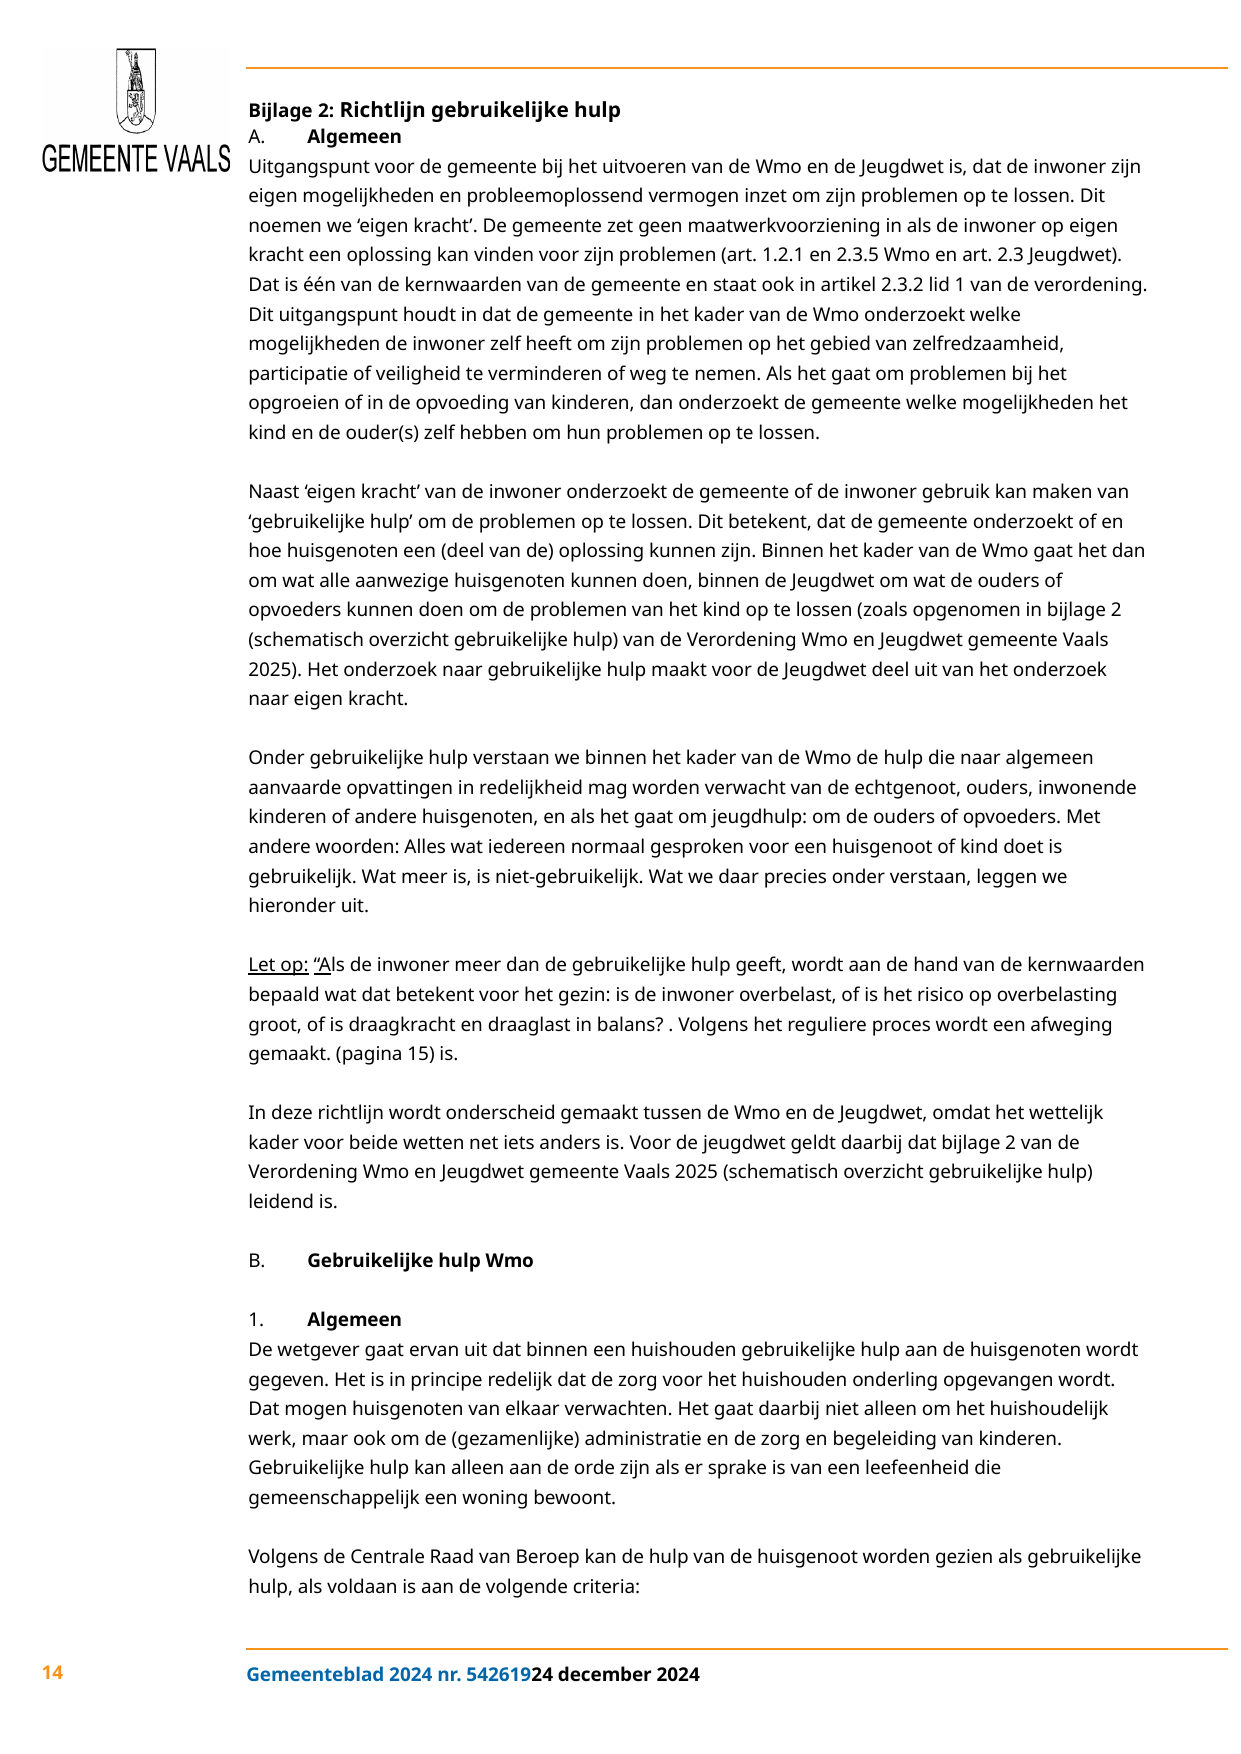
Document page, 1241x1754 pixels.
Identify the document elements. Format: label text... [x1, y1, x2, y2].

text Uitgangspunt voor de gemeente bij het uitvoeren van de Wmo en de Jeugdwet is, dat de inwoner zijn eigen mogelijkheden en probleemoplossend vermogen inzet om zijn problemen op te lossen. Dit noemen we ‘eigen kracht’. De gemeente zet geen maatwerkvoorziening in als de inwoner op eigen kracht een oplossing kan vinden voor zijn problemen (art. 1.2.1 en 2.3.5 Wmo en art. 2.3 Jeugdwet). Dat is één van de kernwaarden van de gemeente en staat ook in artikel 2.3.2 lid 1 van de verordening. Dit uitgangspunt houdt in dat de gemeente in het kader van de Wmo onderzoekt welke mogelijkheden de inwoner zelf heeft om zijn problemen op het gebied van zelfredzaamheid, participatie of veiligheid te verminderen of weg te nemen. Als het gaat om problemen bij het opgroeien of in de opvoeding van kinderen, dan onderzoekt de gemeente welke mogelijkheden het kind en de ouder(s) zelf hebben om hun problemen op te lossen. [248, 153, 1152, 445]
picture [41, 47, 231, 172]
list Algemeen [248, 1307, 1152, 1332]
text Naast ‘eigen kracht’ van de inwoner onderzoekt de gemeente of de inwoner gebruik kan maken van ‘gebruikelijke hulp’ om de problemen op te lossen. Dit betekent, dat de gemeente onderzoekt of en hoe huisgenoten een (deel van de) oplossing kunnen zijn. Binnen het kader van de Wmo gaat het dan om wat alle aanwezige huisgenoten kunnen doen, binnen de Jeugdwet om wat de ouders of opvoeders kunnen doen om de problemen van het kind op te lossen (zoals opgenomen in bijlage 2 (schematisch overzicht gebruikelijke hulp) van de Verordening Wmo en Jeugdwet gemeente Vaals 2025). Het onderzoek naar gebruikelijke hulp maakt voor de Jeugdwet deel uit van het onderzoek naar eigen kracht. [248, 478, 1152, 711]
text In deze richtlijn wordt onderscheid gemaakt tussen de Wmo en de Jeugdwet, omdat het wettelijk kader voor beide wetten net iets anders is. Voor de jeugdwet geldt daarbij dat bijlage 2 van de Verordening Wmo en Jeugdwet gemeente Vaals 2025 (schematisch overzicht gebruikelijke hulp) leidend is. [248, 1099, 1152, 1214]
text Bijlage 2: Richtlijn gebruikelijke hulp [248, 95, 1152, 123]
text Volgens de Centrale Raad van Beroep kan de hulp van de huisgenoot worden gezien als gebruikelijke hulp, als voldaan is aan de volgende criteria: [248, 1543, 1152, 1599]
list Gebruikelijke hulp Wmo [248, 1247, 1152, 1273]
list Algemeen [248, 123, 1152, 149]
text Let op: “Als de inwoner meer dan de gebruikelijke hulp geeft, wordt aan de hand van de kernwaarden bepaald wat dat betekent voor het gezin: is de inwoner overbelast, of is het risico op overbelasting groot, of is draagkracht en draaglast in balans? . Volgens het reguliere proces wordt een afweging gemaakt. (pagina 15) is. [248, 952, 1152, 1066]
text De wetgever gaat ervan uit dat binnen een huishouden gebruikelijke hulp aan de huisgenoten wordt gegeven. Het is in principe redelijk dat de zorg voor het huishouden onderling opgevangen wordt. Dat mogen huisgenoten van elkaar verwachten. Het gaat daarbij niet alleen om het huishoudelijk werk, maar ook om de (gezamenlijke) administratie en de zorg en begeleiding van kinderen. Gebruikelijke hulp kan alleen aan de orde zijn als er sprake is van een leefeenheid die gemeenschappelijk een woning bewoont. [248, 1336, 1152, 1510]
text Onder gebruikelijke hulp verstaan we binnen het kader van de Wmo de hulp die naar algemeen aanvaarde opvattingen in redelijkheid mag worden verwacht van de echtgenoot, ouders, inwonende kinderen of andere huisgenoten, en als het gaat om jeugdhulp: om de ouders of opvoeders. Met andere woorden: Alles wat iedereen normaal gesproken voor een huisgenoot of kind doet is gebruikelijk. Wat meer is, is niet-gebruikelijk. Wat we daar precies onder verstaan, leggen we hieronder uit. [248, 744, 1152, 918]
